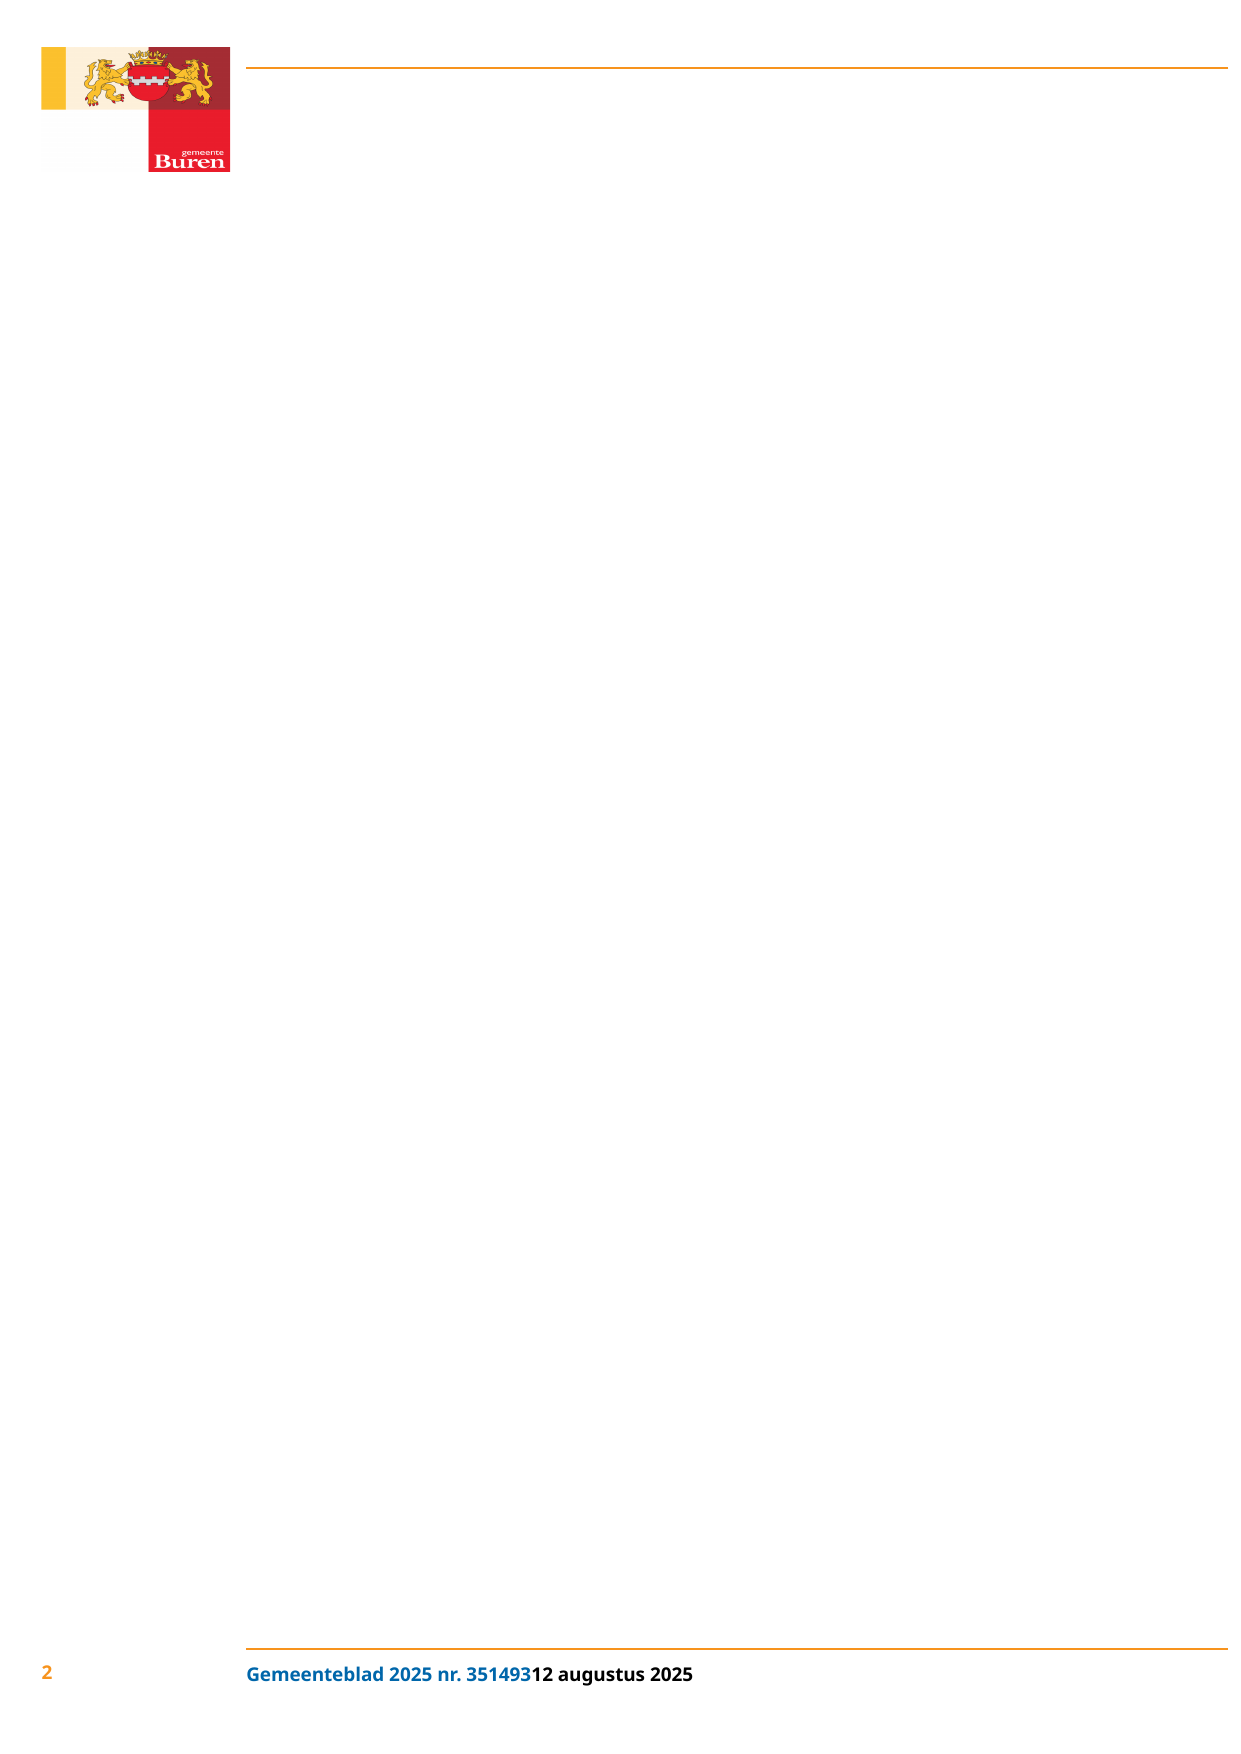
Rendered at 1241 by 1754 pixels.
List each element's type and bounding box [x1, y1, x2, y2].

picture [41, 47, 231, 172]
